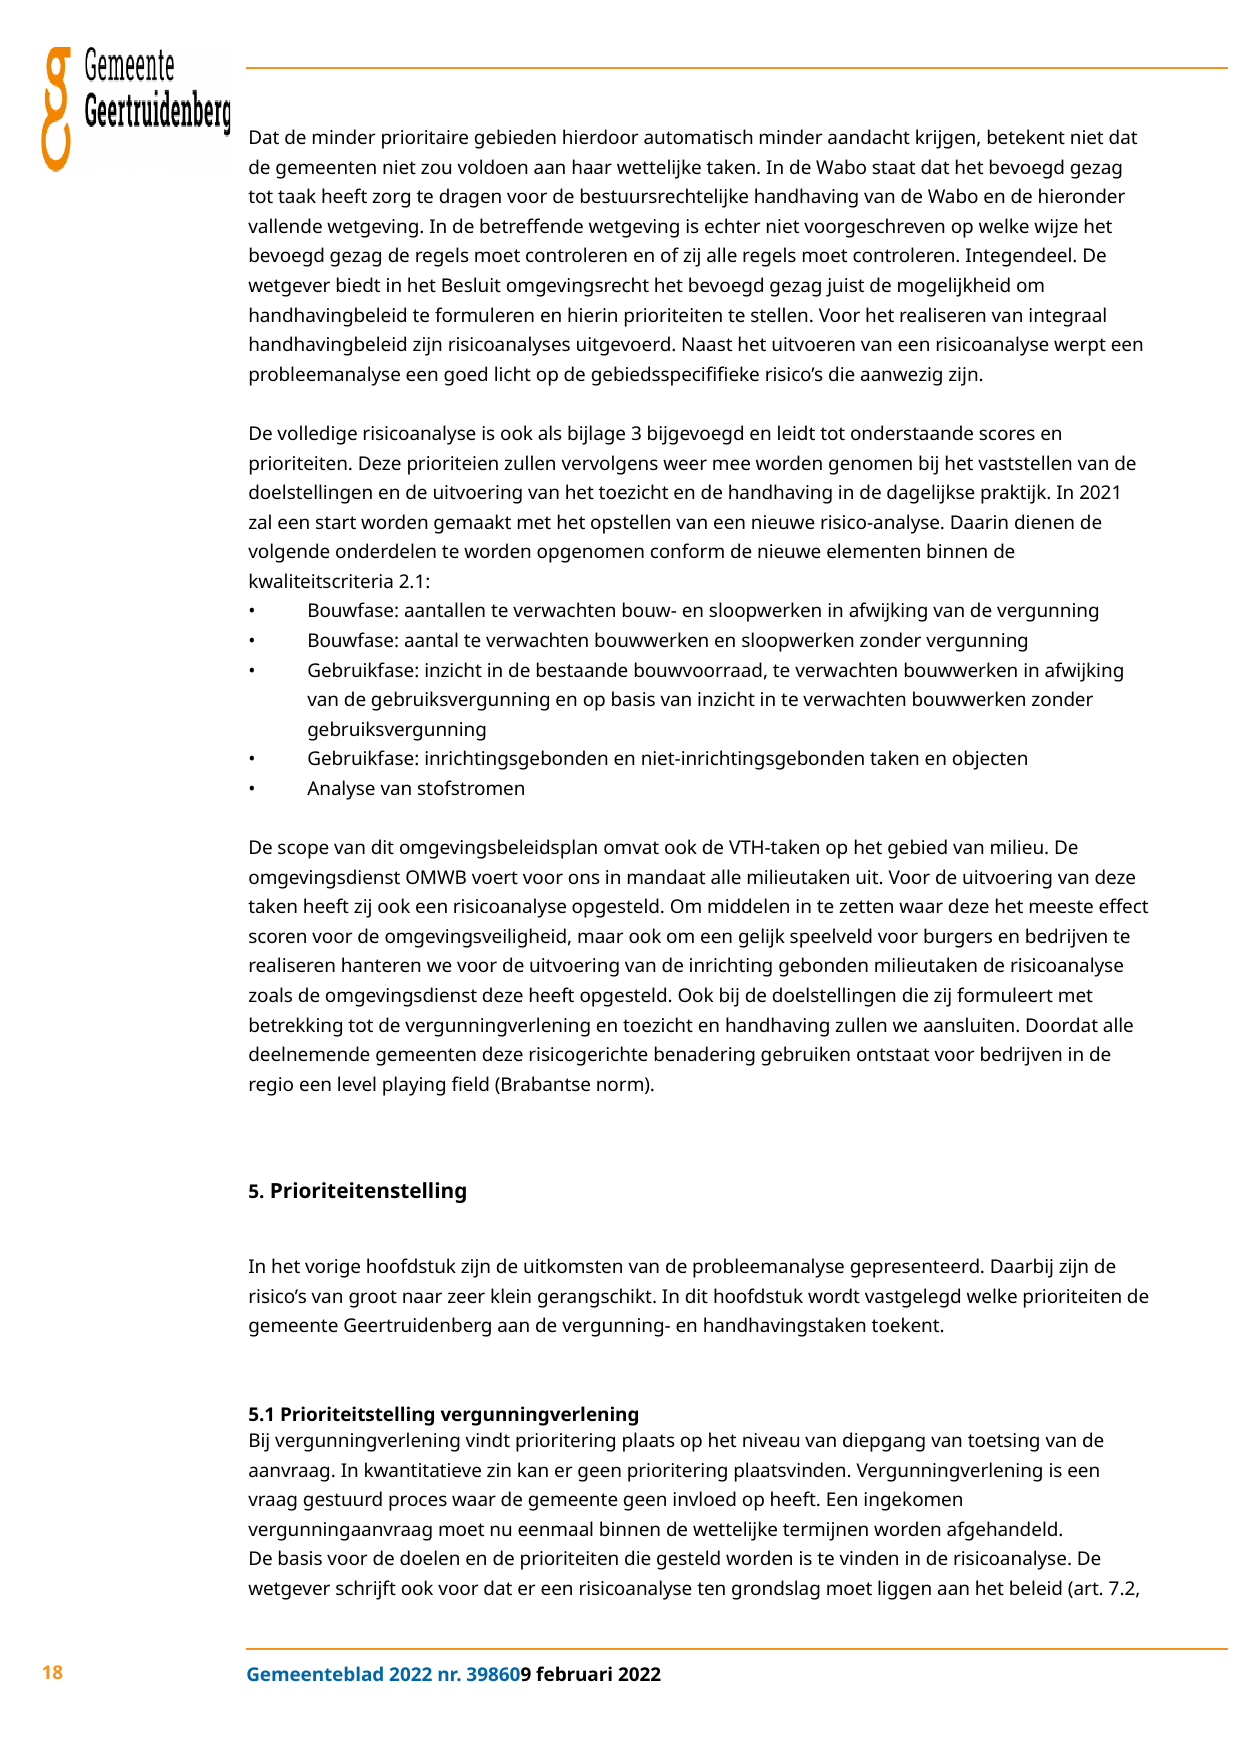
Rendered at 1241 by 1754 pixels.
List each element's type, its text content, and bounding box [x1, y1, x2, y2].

text De scope van dit omgevingsbeleidsplan omvat ook de VTH-taken op het gebied van milieu. De omgevingsdienst OMWB voert voor ons in mandaat alle milieutaken uit. Voor de uitvoering van deze taken heeft zij ook een risicoanalyse opgesteld. Om middelen in te zetten waar deze het meeste effect scoren voor de omgevingsveiligheid, maar ook om een gelijk speelveld voor burgers en bedrijven te realiseren hanteren we voor de uitvoering van de inrichting gebonden milieutaken de risicoanalyse zoals de omgevingsdienst deze heeft opgesteld. Ook bij de doelstellingen die zij formuleert met betrekking tot de vergunningverlening en toezicht en handhaving zullen we aansluiten. Doordat alle deelnemende gemeenten deze risicogerichte benadering gebruiken ontstaat voor bedrijven in de regio een level playing field (Brabantse norm). [248, 834, 1152, 1097]
list Bouwfase: aantal te verwachten bouwwerken en sloopwerken zonder vergunning [248, 627, 1152, 653]
text Bij vergunningverlening vindt prioritering plaats op het niveau van diepgang van toetsing van de aanvraag. In kwantitatieve zin kan er geen prioritering plaatsvinden. Vergunningverlening is een vraag gestuurd proces waar de gemeente geen invloed op heeft. Een ingekomen vergunningaanvraag moet nu eenmaal binnen de wettelijke termijnen worden afgehandeld. [248, 1427, 1152, 1542]
text De volledige risicoanalyse is ook als bijlage 3 bijgevoegd en leidt tot onderstaande scores en prioriteiten. Deze prioriteien zullen vervolgens weer mee worden genomen bij het vaststellen van de doelstellingen en de uitvoering van het toezicht en de handhaving in de dagelijkse praktijk. In 2021 zal een start worden gemaakt met het opstellen van een nieuwe risico-analyse. Daarin dienen de volgende onderdelen te worden opgenomen conform de nieuwe elementen binnen de kwaliteitscriteria 2.1: [248, 420, 1152, 594]
picture [41, 47, 231, 172]
text Dat de minder prioritaire gebieden hierdoor automatisch minder aandacht krijgen, betekent niet dat de gemeenten niet zou voldoen aan haar wettelijke taken. In de Wabo staat dat het bevoegd gezag tot taak heeft zorg te dragen voor de bestuursrechtelijke handhaving van de Wabo en de hieronder vallende wetgeving. In de betreffende wetgeving is echter niet voorgeschreven op welke wijze het bevoegd gezag de regels moet controleren en of zij alle regels moet controleren. Integendeel. De wetgever biedt in het Besluit omgevingsrecht het bevoegd gezag juist de mogelijkheid om handhavingbeleid te formuleren en hierin prioriteiten te stellen. Voor het realiseren van integraal handhavingbeleid zijn risicoanalyses uitgevoerd. Naast het uitvoeren van een risicoanalyse werpt een probleemanalyse een goed licht op de gebiedsspecififieke risico’s die aanwezig zijn. [248, 124, 1152, 387]
list Analyse van stofstromen [248, 775, 1152, 801]
text In het vorige hoofdstuk zijn de uitkomsten van de probleemanalyse gepresenteerd. Daarbij zijn de risico’s van groot naar zeer klein gerangschikt. In dit hoofdstuk wordt vastgelegd welke prioriteiten de gemeente Geertruidenberg aan de vergunning- en handhavingstaken toekent. [248, 1253, 1152, 1338]
text De basis voor de doelen en de prioriteiten die gesteld worden is te vinden in de risicoanalyse. De wetgever schrijft ook voor dat er een risicoanalyse ten grondslag moet liggen aan het beleid (art. 7.2, [248, 1546, 1152, 1601]
list Bouwfase: aantallen te verwachten bouw- en sloopwerken in afwijking van de vergunning [248, 598, 1152, 623]
text 5.1 Prioriteitstelling vergunningverlening [248, 1401, 1152, 1427]
list Gebruikfase: inzicht in de bestaande bouwvoorraad, te verwachten bouwwerken in afwijking van de gebruiksvergunning en op basis van inzicht in te verwachten bouwwerken zonder gebruiksvergunning [248, 657, 1152, 742]
list Gebruikfase: inrichtingsgebonden en niet-inrichtingsgebonden taken en objecten [248, 746, 1152, 771]
text 5. Prioriteitenstelling [248, 1176, 1152, 1204]
